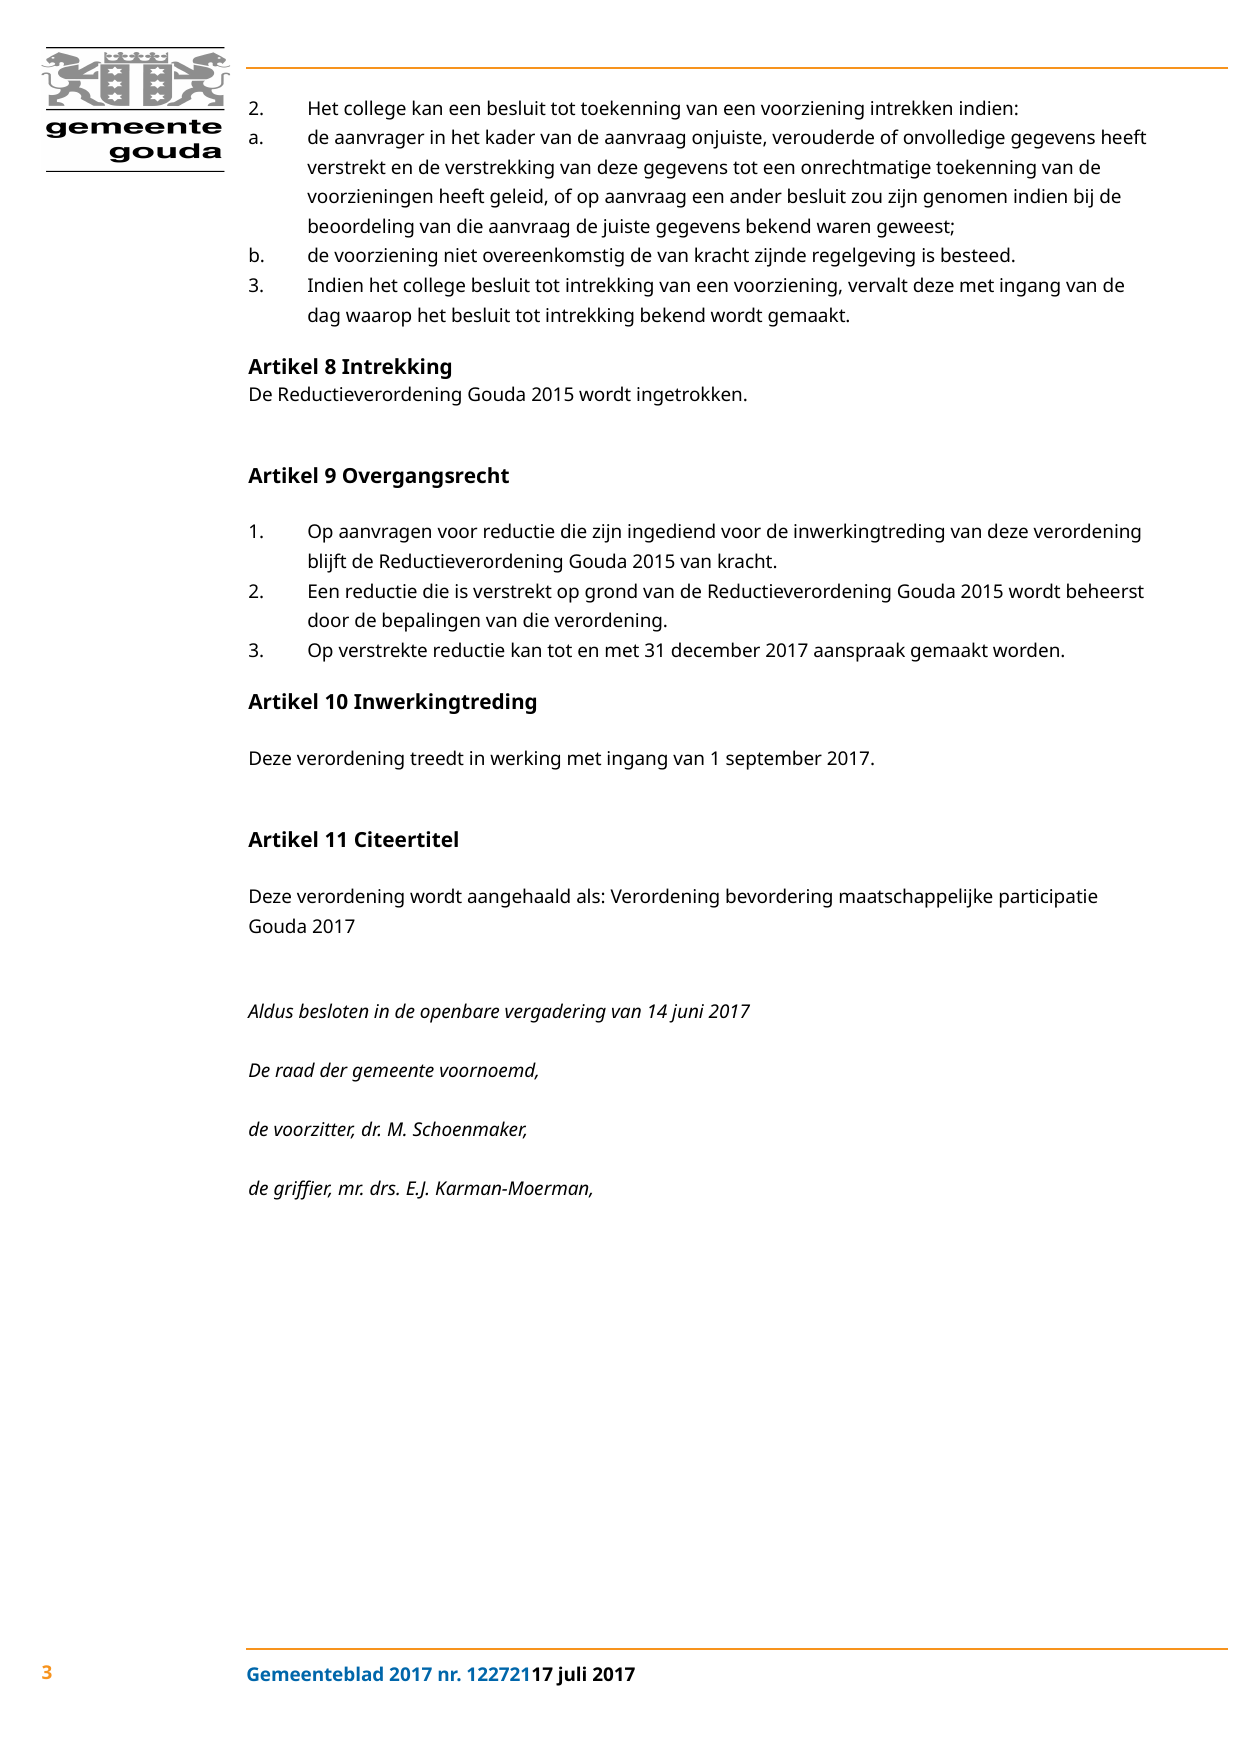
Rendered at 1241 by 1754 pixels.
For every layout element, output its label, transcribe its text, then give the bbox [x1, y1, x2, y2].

list Indien het college besluit tot intrekking van een voorziening, vervalt deze met ingang van de dag waarop het besluit tot intrekking bekend wordt gemaakt. [248, 272, 1152, 328]
text Deze verordening treedt in werking met ingang van 1 september 2017. [248, 746, 1152, 771]
text De Reductieverordening Gouda 2015 wordt ingetrokken. [248, 381, 1152, 406]
text Artikel 9 Overgangsrecht [248, 461, 1152, 489]
table_cell Aldus besloten in de openbare vergadering van 14 juni 2017 De raad der gemeente voornoemd, de voorzitter, dr. M. Schoenmaker, de griffier, mr. drs. E.J. Karman-Moerman, [248, 998, 1152, 1201]
list Op aanvragen voor reductie die zijn ingediend voor de inwerkingtreding van deze verordening blijft de Reductieverordening Gouda 2015 van kracht. [248, 519, 1152, 574]
list Op verstrekte reductie kan tot en met 31 december 2017 aanspraak gemaakt worden. [248, 637, 1152, 663]
table_header [248, 973, 1152, 998]
list Een reductie die is verstrekt op grond van de Reductieverordening Gouda 2015 wordt beheerst door de bepalingen van die verordening. [248, 578, 1152, 633]
picture [41, 47, 231, 172]
text Deze verordening wordt aangehaald als: Verordening bevordering maatschappelijke participatie Gouda 2017 [248, 883, 1152, 939]
list de voorziening niet overeenkomstig de van kracht zijnde regelgeving is besteed. [248, 243, 1152, 268]
text Artikel 8 Intrekking [248, 352, 1152, 381]
text Artikel 11 Citeertitel [248, 826, 1152, 854]
text Artikel 10 Inwerkingtreding [248, 687, 1152, 716]
list Het college kan een besluit tot toekenning van een voorziening intrekken indien: [248, 95, 1152, 121]
list de aanvrager in het kader van de aanvraag onjuiste, verouderde of onvolledige gegevens heeft verstrekt en de verstrekking van deze gegevens tot een onrechtmatige toekenning van de voorzieningen heeft geleid, of op aanvraag een ander besluit zou zijn genomen indien bij de beoordeling van die aanvraag de juiste gegevens bekend waren geweest; [248, 124, 1152, 239]
